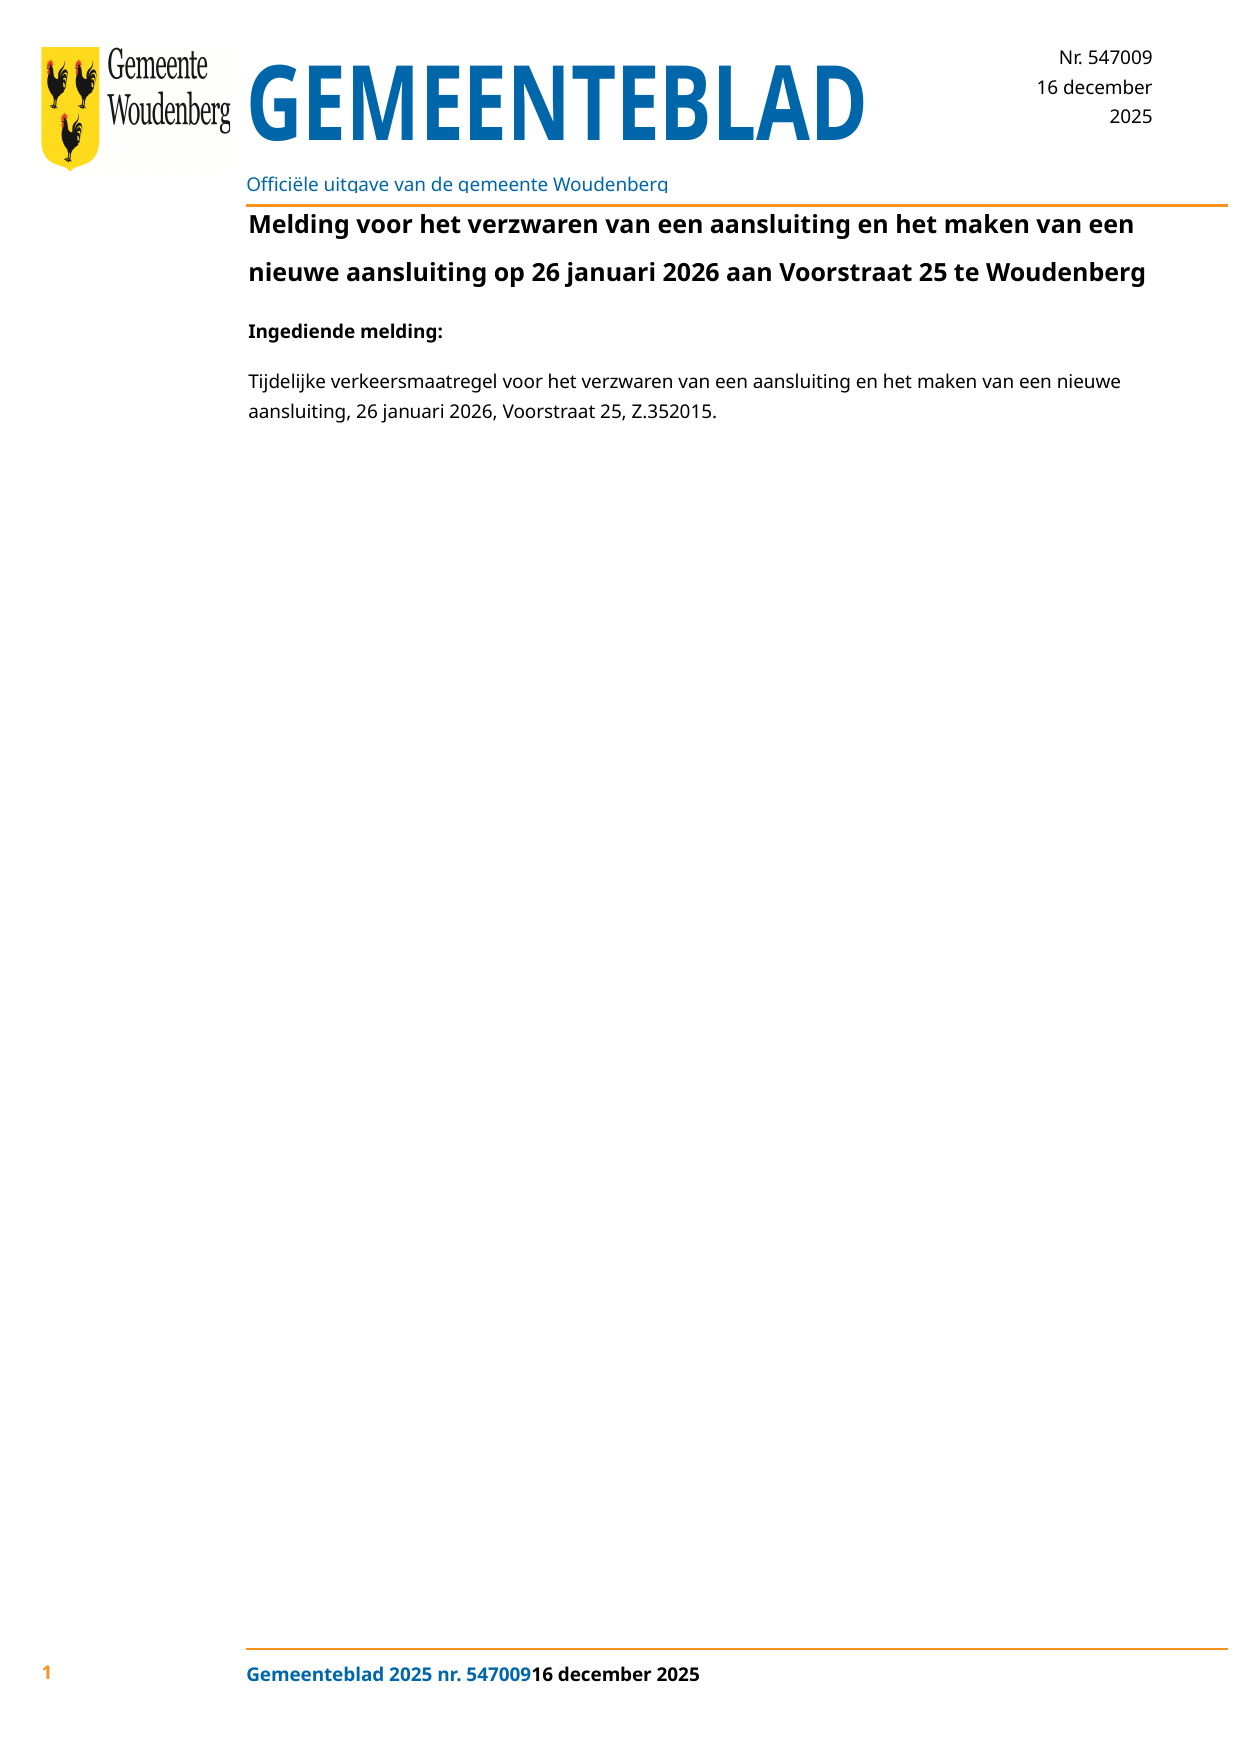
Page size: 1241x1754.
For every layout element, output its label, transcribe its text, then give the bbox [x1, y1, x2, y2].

text Ingediende melding: [248, 318, 1152, 344]
text Melding voor het verzwaren van een aansluiting en het maken van een nieuwe aansluiting op 26 januari 2026 aan Voorstraat 25 te Woudenberg [248, 207, 1152, 288]
text Tijdelijke verkeersmaatregel voor het verzwaren van een aansluiting en het maken van een nieuwe aansluiting, 26 januari 2026, Voorstraat 25, Z.352015. [248, 368, 1152, 424]
picture [41, 47, 231, 172]
